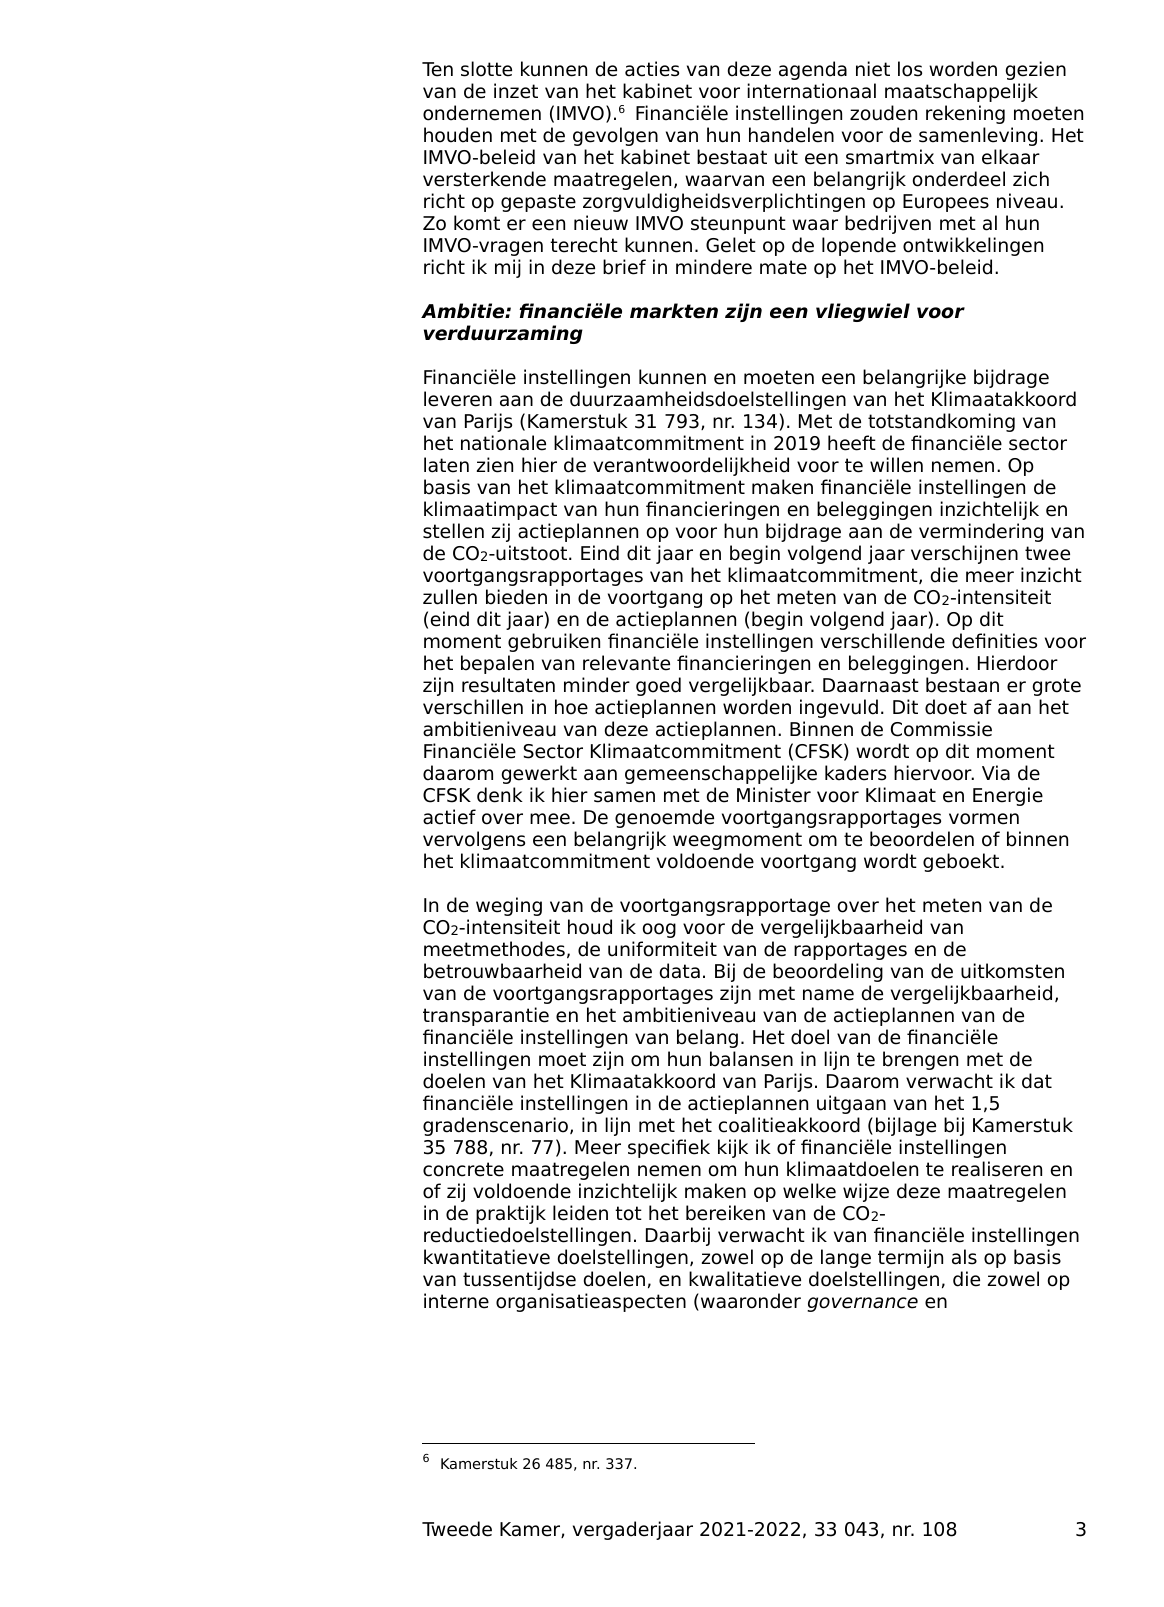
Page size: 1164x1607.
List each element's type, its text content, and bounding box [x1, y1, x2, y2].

text In de weging van de voortgangsrapportage over het meten van de CO2-intensiteit houd ik oog voor de vergelijkbaarheid van meetmethodes, de uniformiteit van de rapportages en de betrouwbaarheid van de data. Bij de beoordeling van de uitkomsten van de voortgangsrapportages zijn met name de vergelijkbaarheid, transparantie en het ambitieniveau van de actieplannen van de financiële instellingen van belang. Het doel van de financiële instellingen moet zijn om hun balansen in lijn te brengen met de doelen van het Klimaatakkoord van Parijs. Daarom verwacht ik dat financiële instellingen in de actieplannen uitgaan van het 1,5 gradenscenario, in lijn met het coalitieakkoord (bijlage bij Kamerstuk 35 788, nr. 77). Meer specifiek kijk ik of financiële instellingen concrete maatregelen nemen om hun klimaatdoelen te realiseren en of zij voldoende inzichtelijk maken op welke wijze deze maatregelen in de praktijk leiden tot het bereiken van de CO2-reductiedoelstellingen. Daarbij verwacht ik van financiële instellingen kwantitatieve doelstellingen, zowel op de lange termijn als op basis van tussentijdse doelen, en kwalitatieve doelstellingen, die zowel op interne organisatieaspecten (waaronder governance en [422, 895, 1087, 1356]
subtitle Ambitie: financiële markten zijn een vliegwiel voor verduurzaming [422, 301, 1087, 345]
text Ten slotte kunnen de acties van deze agenda niet los worden gezien van de inzet van het kabinet voor internationaal maatschappelijk ondernemen (IMVO). Financiële instellingen zouden rekening moeten houden met de gevolgen van hun handelen voor de samenleving. Het IMVO-beleid van het kabinet bestaat uit een smartmix van elkaar versterkende maatregelen, waarvan een belangrijk onderdeel zich richt op gepaste zorgvuldigheidsverplichtingen op Europees niveau. Zo komt er een nieuw IMVO steunpunt waar bedrijven met al hun IMVO-vragen terecht kunnen. Gelet op de lopende ontwikkelingen richt ik mij in deze brief in mindere mate op het IMVO-beleid. [422, 59, 1087, 279]
text Financiële instellingen kunnen en moeten een belangrijke bijdrage leveren aan de duurzaamheidsdoelstellingen van het Klimaatakkoord van Parijs (Kamerstuk 31 793, nr. 134). Met de totstandkoming van het nationale klimaatcommitment in 2019 heeft de financiële sector laten zien hier de verantwoordelijkheid voor te willen nemen. Op basis van het klimaatcommitment maken financiële instellingen de klimaatimpact van hun financieringen en beleggingen inzichtelijk en stellen zij actieplannen op voor hun bijdrage aan de vermindering van de CO2-uitstoot. Eind dit jaar en begin volgend jaar verschijnen twee voortgangsrapportages van het klimaatcommitment, die meer inzicht zullen bieden in de voortgang op het meten van de CO2-intensiteit (eind dit jaar) en de actieplannen (begin volgend jaar). Op dit moment gebruiken financiële instellingen verschillende definities voor het bepalen van relevante financieringen en beleggingen. Hierdoor zijn resultaten minder goed vergelijkbaar. Daarnaast bestaan er grote verschillen in hoe actieplannen worden ingevuld. Dit doet af aan het ambitieniveau van deze actieplannen. Binnen de Commissie Financiële Sector Klimaatcommitment (CFSK) wordt op dit moment daarom gewerkt aan gemeenschappelijke kaders hiervoor. Via de CFSK denk ik hier samen met de Minister voor Klimaat en Energie actief over mee. De genoemde voortgangsrapportages vormen vervolgens een belangrijk weegmoment om te beoordelen of binnen het klimaatcommitment voldoende voortgang wordt geboekt. [422, 367, 1087, 873]
text Kamerstuk 26 485, nr. 337. [422, 1452, 1087, 1474]
